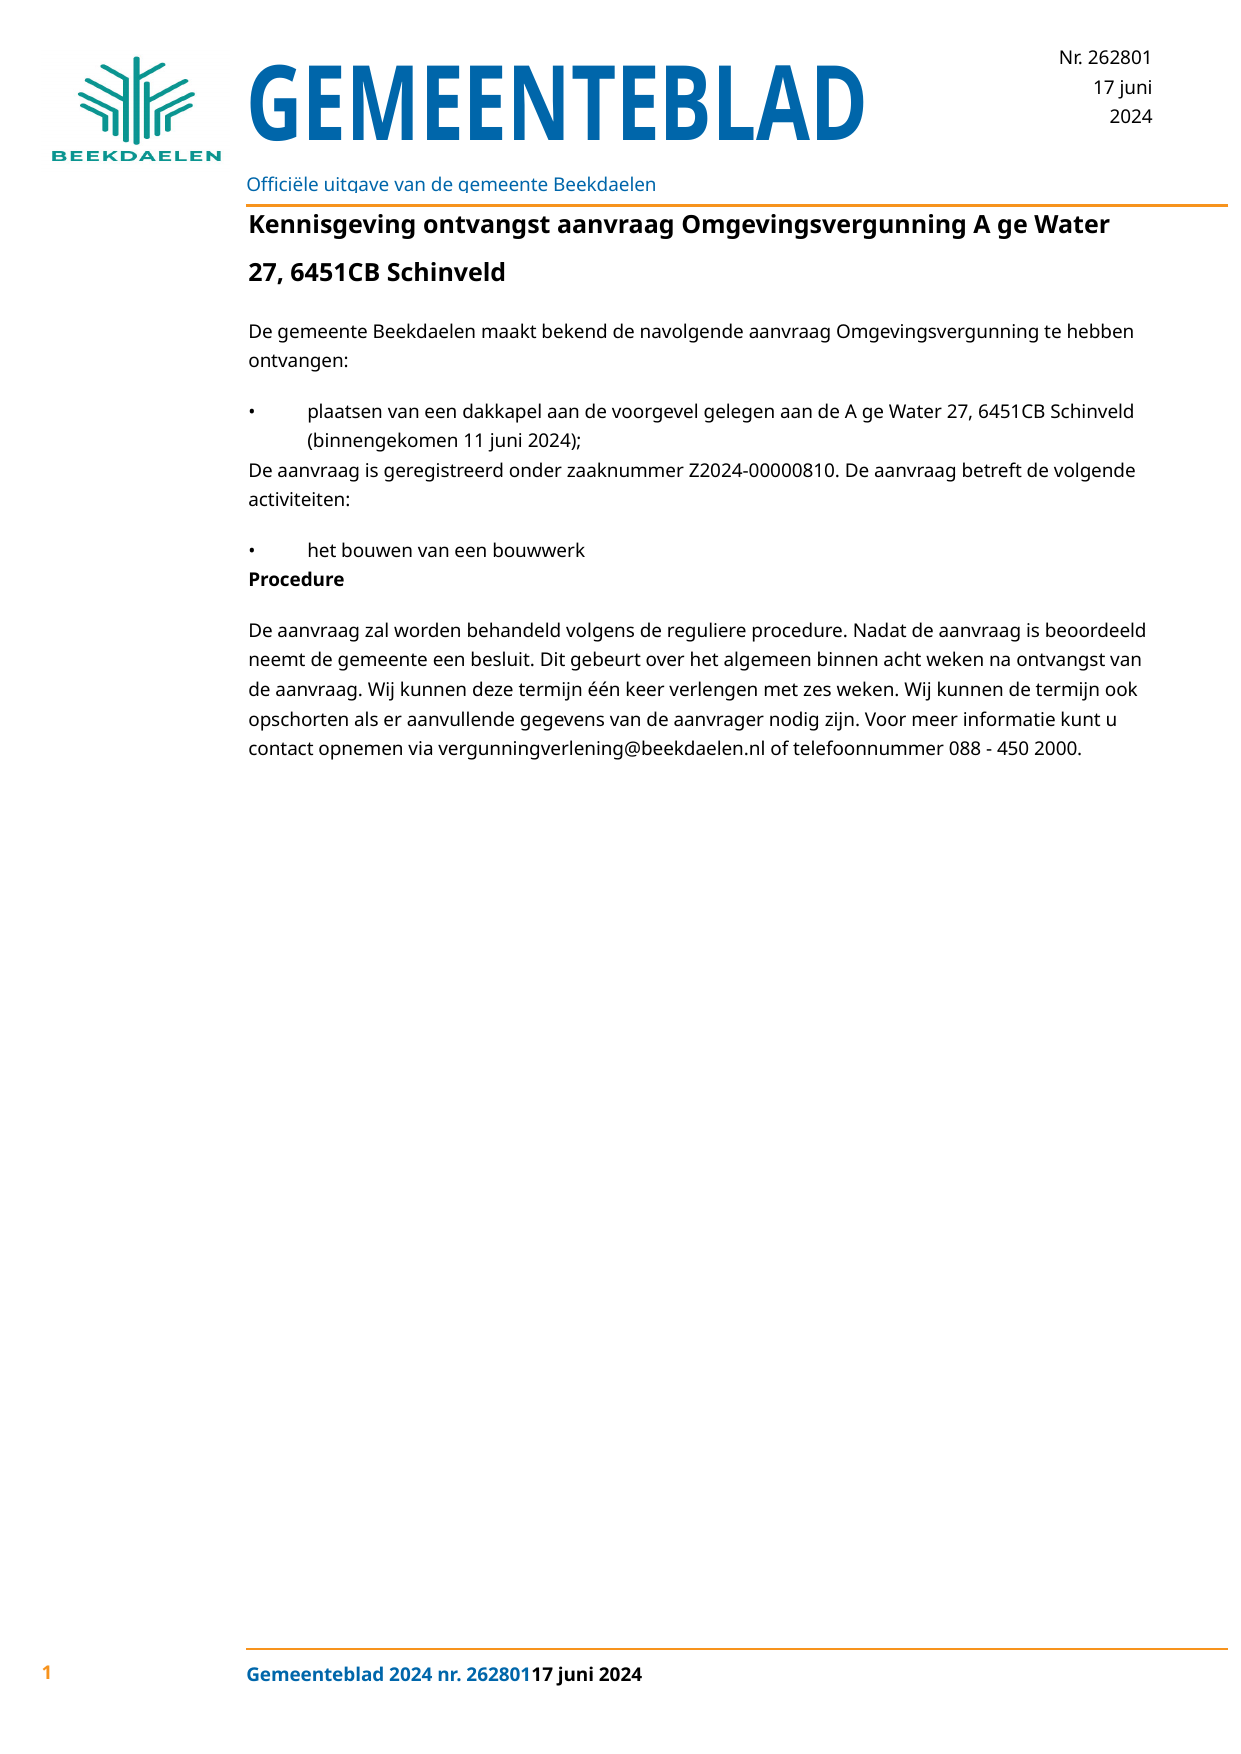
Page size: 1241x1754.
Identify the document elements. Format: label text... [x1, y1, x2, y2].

text De aanvraag zal worden behandeld volgens de reguliere procedure. Nadat de aanvraag is beoordeeld neemt de gemeente een besluit. Dit gebeurt over het algemeen binnen acht weken na ontvangst van de aanvraag. Wij kunnen deze termijn één keer verlengen met zes weken. Wij kunnen de termijn ook opschorten als er aanvullende gegevens van de aanvrager nodig zijn. Voor meer informatie kunt u contact opnemen via vergunningverlening@beekdaelen.nl of telefoonnummer 088 - 450 2000. [248, 617, 1152, 761]
text Kennisgeving ontvangst aanvraag Omgevingsvergunning A ge Water 27, 6451CB Schinveld [248, 207, 1152, 288]
text De gemeente Beekdaelen maakt bekend de navolgende aanvraag Omgevingsvergunning te hebben ontvangen: [248, 318, 1152, 373]
picture [41, 47, 231, 172]
text Procedure [248, 567, 1152, 592]
text De aanvraag is geregistreerd onder zaaknummer Z2024-00000810. De aanvraag betreft de volgende activiteiten: [248, 457, 1152, 512]
list plaatsen van een dakkapel aan de voorgevel gelegen aan de A ge Water 27, 6451CB Schinveld (binnengekomen 11 juni 2024); [248, 398, 1152, 453]
list het bouwen van een bouwwerk [248, 537, 1152, 563]
